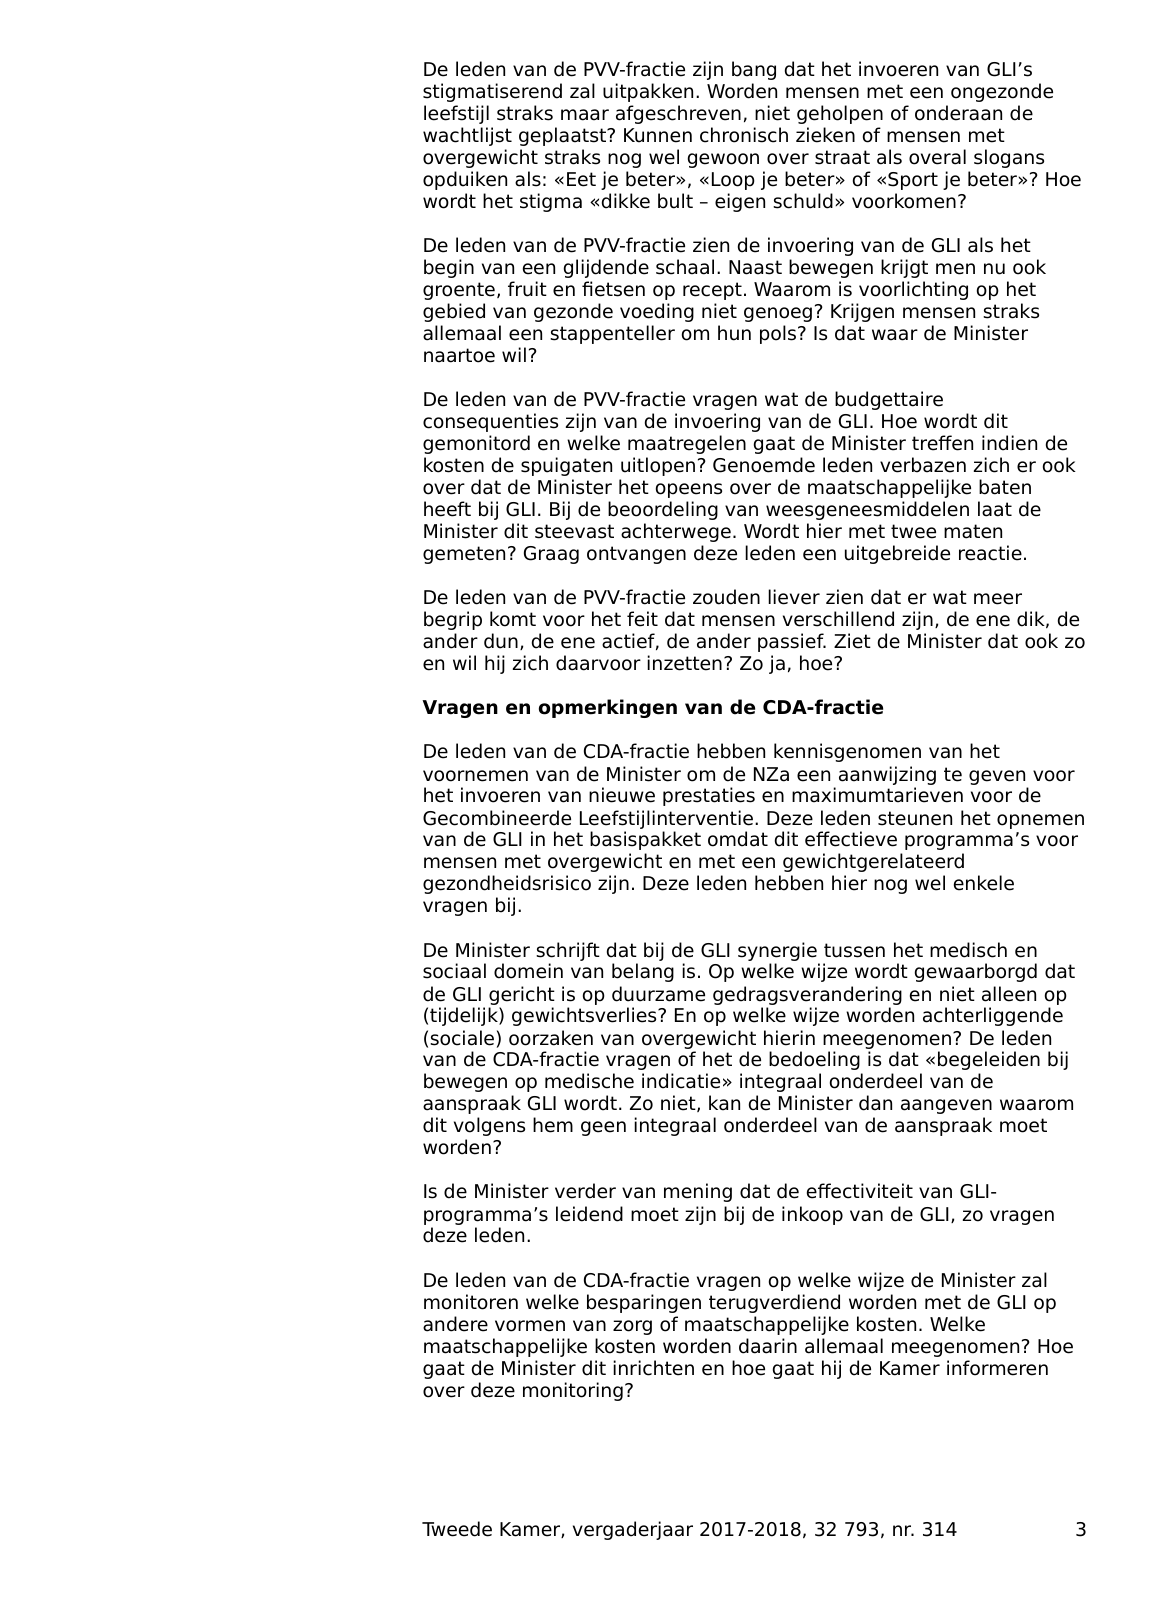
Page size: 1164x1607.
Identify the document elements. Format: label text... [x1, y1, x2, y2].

text De leden van de PVV-fractie zouden liever zien dat er wat meer begrip komt voor het feit dat mensen verschillend zijn, de ene dik, de ander dun, de ene actief, de ander passief. Ziet de Minister dat ook zo en wil hij zich daarvoor inzetten? Zo ja, hoe? [422, 587, 1087, 675]
text De leden van de CDA-fractie hebben kennisgenomen van het voornemen van de Minister om de NZa een aanwijzing te geven voor het invoeren van nieuwe prestaties en maximumtarieven voor de Gecombineerde Leefstijlinterventie. Deze leden steunen het opnemen van de GLI in het basispakket omdat dit effectieve programma’s voor mensen met overgewicht en met een gewichtgerelateerd gezondheidsrisico zijn. Deze leden hebben hier nog wel enkele vragen bij. [422, 741, 1087, 917]
subtitle Vragen en opmerkingen van de CDA-fractie [422, 697, 1087, 719]
text De leden van de PVV-fractie zien de invoering van de GLI als het begin van een glijdende schaal. Naast bewegen krijgt men nu ook groente, fruit en fietsen op recept. Waarom is voorlichting op het gebied van gezonde voeding niet genoeg? Krijgen mensen straks allemaal een stappenteller om hun pols? Is dat waar de Minister naartoe wil? [422, 235, 1087, 367]
text De leden van de CDA-fractie vragen op welke wijze de Minister zal monitoren welke besparingen terugverdiend worden met de GLI op andere vormen van zorg of maatschappelijke kosten. Welke maatschappelijke kosten worden daarin allemaal meegenomen? Hoe gaat de Minister dit inrichten en hoe gaat hij de Kamer informeren over deze monitoring? [422, 1269, 1087, 1401]
text De leden van de PVV-fractie zijn bang dat het invoeren van GLI’s stigmatiserend zal uitpakken. Worden mensen met een ongezonde leefstijl straks maar afgeschreven, niet geholpen of onderaan de wachtlijst geplaatst? Kunnen chronisch zieken of mensen met overgewicht straks nog wel gewoon over straat als overal slogans opduiken als: «Eet je beter», «Loop je beter» of «Sport je beter»? Hoe wordt het stigma «dikke bult – eigen schuld» voorkomen? [422, 59, 1087, 213]
text De leden van de PVV-fractie vragen wat de budgettaire consequenties zijn van de invoering van de GLI. Hoe wordt dit gemonitord en welke maatregelen gaat de Minister treffen indien de kosten de spuigaten uitlopen? Genoemde leden verbazen zich er ook over dat de Minister het opeens over de maatschappelijke baten heeft bij GLI. Bij de beoordeling van weesgeneesmiddelen laat de Minister dit steevast achterwege. Wordt hier met twee maten gemeten? Graag ontvangen deze leden een uitgebreide reactie. [422, 389, 1087, 565]
text Is de Minister verder van mening dat de effectiviteit van GLI-programma’s leidend moet zijn bij de inkoop van de GLI, zo vragen deze leden. [422, 1181, 1087, 1247]
text De Minister schrijft dat bij de GLI synergie tussen het medisch en sociaal domein van belang is. Op welke wijze wordt gewaarborgd dat de GLI gericht is op duurzame gedragsverandering en niet alleen op (tijdelijk) gewichtsverlies? En op welke wijze worden achterliggende (sociale) oorzaken van overgewicht hierin meegenomen? De leden van de CDA-fractie vragen of het de bedoeling is dat «begeleiden bij bewegen op medische indicatie» integraal onderdeel van de aanspraak GLI wordt. Zo niet, kan de Minister dan aangeven waarom dit volgens hem geen integraal onderdeel van de aanspraak moet worden? [422, 939, 1087, 1159]
